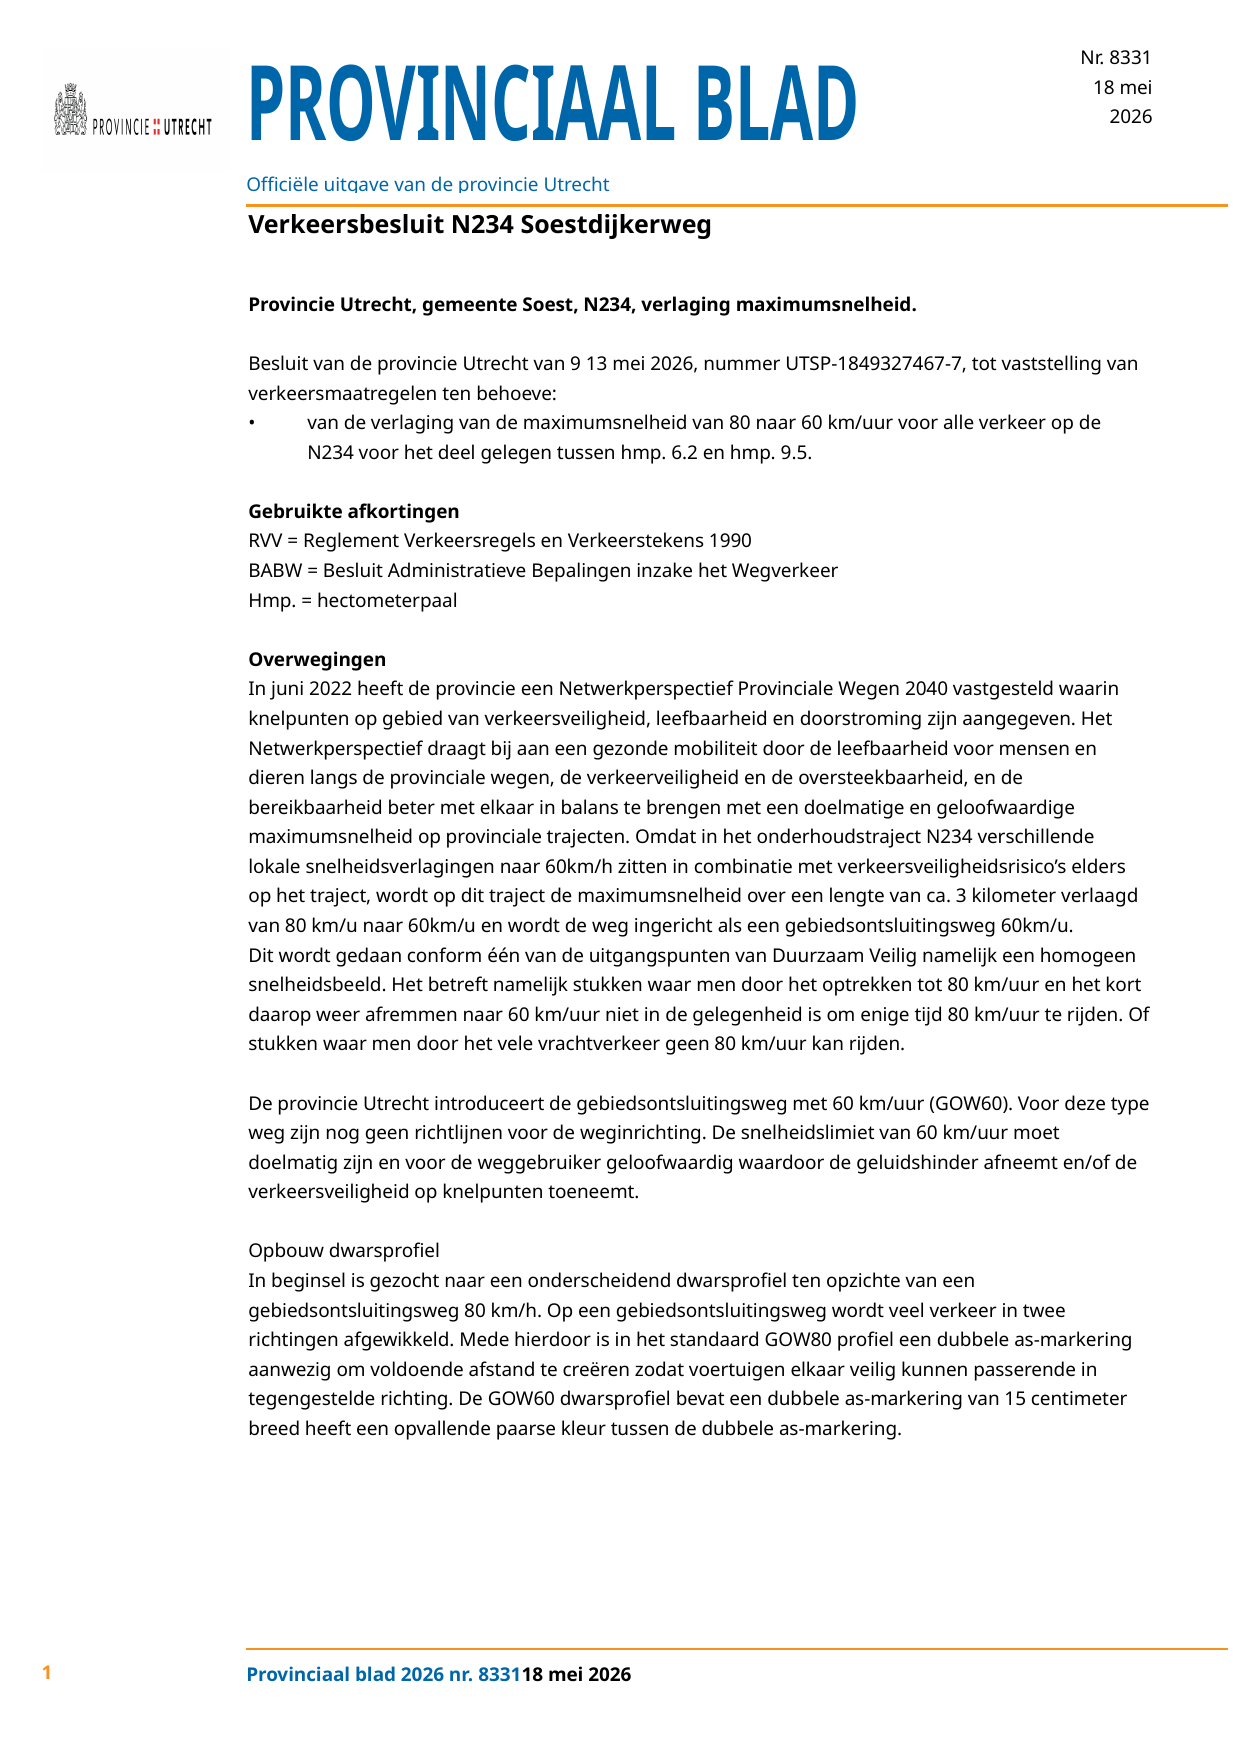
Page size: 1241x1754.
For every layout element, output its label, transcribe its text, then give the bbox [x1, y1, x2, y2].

text Hmp. = hectometerpaal [248, 587, 1152, 613]
text De provincie Utrecht introduceert de gebiedsontsluitingsweg met 60 km/uur (GOW60). Voor deze type weg zijn nog geen richtlijnen voor de weginrichting. De snelheidslimiet van 60 km/uur moet doelmatig zijn en voor de weggebruiker geloofwaardig waardoor de geluidshinder afneemt en/of de verkeersveiligheid op knelpunten toeneemt. [248, 1090, 1152, 1204]
text Overwegingen [248, 646, 1152, 672]
text Provincie Utrecht, gemeente Soest, N234, verlaging maximumsnelheid. [248, 291, 1152, 317]
text Opbouw dwarsprofiel [248, 1238, 1152, 1263]
text Dit wordt gedaan conform één van de uitgangspunten van Duurzaam Veilig namelijk een homogeen snelheidsbeeld. Het betreft namelijk stukken waar men door het optrekken tot 80 km/uur en het kort daarop weer afremmen naar 60 km/uur niet in de gelegenheid is om enige tijd 80 km/uur te rijden. Of stukken waar men door het vele vrachtverkeer geen 80 km/uur kan rijden. [248, 942, 1152, 1056]
text Gebruikte afkortingen [248, 498, 1152, 524]
text Besluit van de provincie Utrecht van 9 13 mei 2026, nummer UTSP-1849327467-7, tot vaststelling van verkeersmaatregelen ten behoeve: [248, 350, 1152, 406]
text BABW = Besluit Administratieve Bepalingen inzake het Wegverkeer [248, 557, 1152, 583]
text In juni 2022 heeft de provincie een Netwerkperspectief Provinciale Wegen 2040 vastgesteld waarin knelpunten op gebied van verkeersveiligheid, leefbaarheid en doorstroming zijn aangegeven. Het Netwerkperspectief draagt bij aan een gezonde mobiliteit door de leefbaarheid voor mensen en dieren langs de provinciale wegen, de verkeerveiligheid en de oversteekbaarheid, en de bereikbaarheid beter met elkaar in balans te brengen met een doelmatige en geloofwaardige maximumsnelheid op provinciale trajecten. Omdat in het onderhoudstraject N234 verschillende lokale snelheidsverlagingen naar 60km/h zitten in combinatie met verkeersveiligheidsrisico’s elders op het traject, wordt op dit traject de maximumsnelheid over een lengte van ca. 3 kilometer verlaagd van 80 km/u naar 60km/u en wordt de weg ingericht als een gebiedsontsluitingsweg 60km/u. [248, 676, 1152, 938]
text Verkeersbesluit N234 Soestdijkerweg [248, 207, 1152, 241]
picture [41, 47, 231, 172]
list van de verlaging van de maximumsnelheid van 80 naar 60 km/uur voor alle verkeer op de N234 voor het deel gelegen tussen hmp. 6.2 en hmp. 9.5. [248, 409, 1152, 465]
text In beginsel is gezocht naar een onderscheidend dwarsprofiel ten opzichte van een gebiedsontsluitingsweg 80 km/h. Op een gebiedsontsluitingsweg wordt veel verkeer in twee richtingen afgewikkeld. Mede hierdoor is in het standaard GOW80 profiel een dubbele as-markering aanwezig om voldoende afstand te creëren zodat voertuigen elkaar veilig kunnen passerende in tegengestelde richting. De GOW60 dwarsprofiel bevat een dubbele as-markering van 15 centimeter breed heeft een opvallende paarse kleur tussen de dubbele as-markering. [248, 1267, 1152, 1441]
text RVV = Reglement Verkeersregels en Verkeerstekens 1990 [248, 528, 1152, 553]
